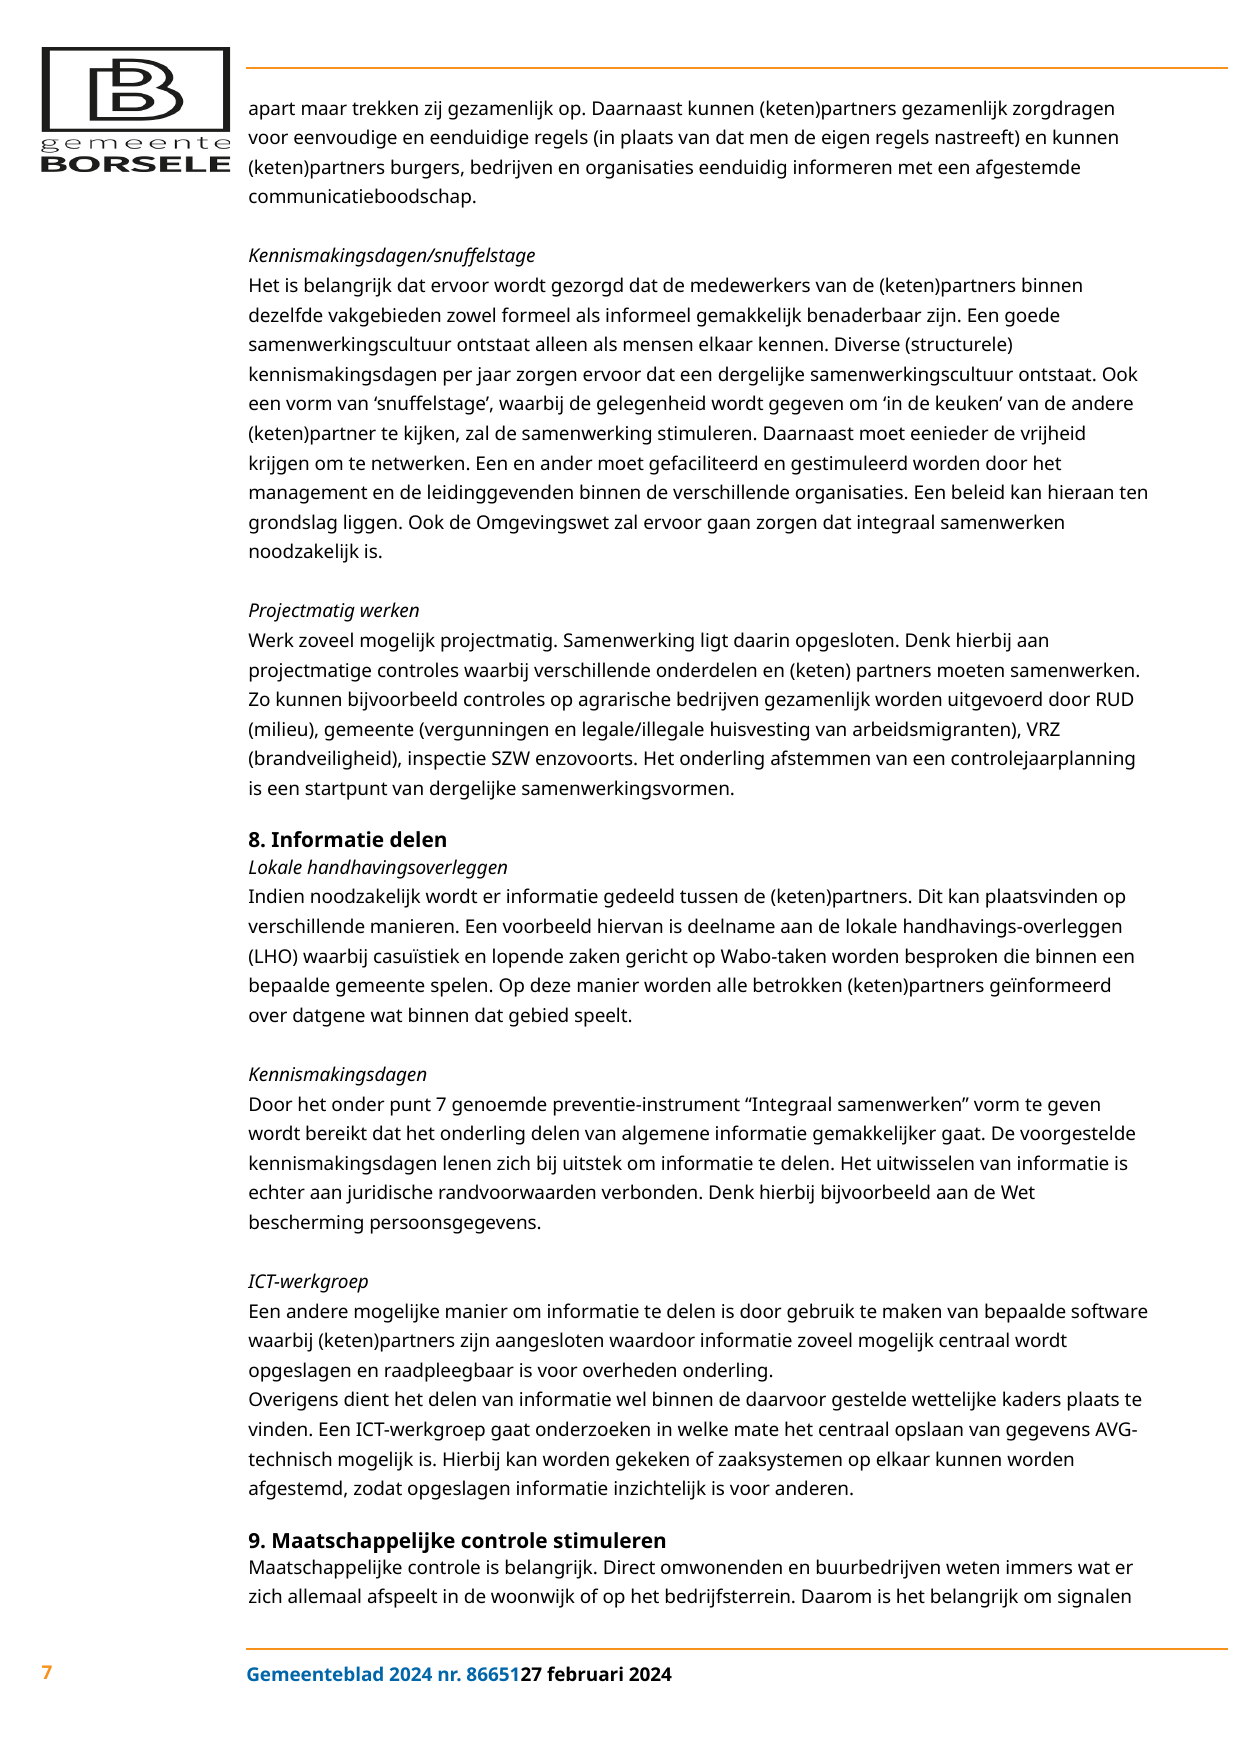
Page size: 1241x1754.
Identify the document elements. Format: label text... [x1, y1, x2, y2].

text Kennismakingsdagen/snuffelstage [248, 243, 1152, 268]
text Werk zoveel mogelijk projectmatig. Samenwerking ligt daarin opgesloten. Denk hierbij aan projectmatige controles waarbij verschillende onderdelen en (keten) partners moeten samenwerken. Zo kunnen bijvoorbeeld controles op agrarische bedrijven gezamenlijk worden uitgevoerd door RUD (milieu), gemeente (vergunningen en legale/illegale huisvesting van arbeidsmigranten), VRZ (brandveiligheid), inspectie SZW enzovoorts. Het onderling afstemmen van een controlejaarplanning is een startpunt van dergelijke samenwerkingsvormen. [248, 627, 1152, 801]
text Kennismakingsdagen [248, 1061, 1152, 1087]
text Overigens dient het delen van informatie wel binnen de daarvoor gestelde wettelijke kaders plaats te vinden. Een ICT-werkgroep gaat onderzoeken in welke mate het centraal opslaan van gegevens AVG-technisch mogelijk is. Hierbij kan worden gekeken of zaaksystemen op elkaar kunnen worden afgestemd, zodat opgeslagen informatie inzichtelijk is voor anderen. [248, 1387, 1152, 1501]
text ICT-werkgroep [248, 1268, 1152, 1294]
text Indien noodzakelijk wordt er informatie gedeeld tussen de (keten)partners. Dit kan plaatsvinden op verschillende manieren. Een voorbeeld hiervan is deelname aan de lokale handhavings-overleggen (LHO) waarbij casuïstiek en lopende zaken gericht op Wabo-taken worden besproken die binnen een bepaalde gemeente spelen. Op deze manier worden alle betrokken (keten)partners geïnformeerd over datgene wat binnen dat gebied speelt. [248, 884, 1152, 1028]
text Lokale handhavingsoverleggen [248, 854, 1152, 880]
text Een andere mogelijke manier om informatie te delen is door gebruik te maken van bepaalde software waarbij (keten)partners zijn aangesloten waardoor informatie zoveel mogelijk centraal wordt opgeslagen en raadpleegbaar is voor overheden onderling. [248, 1298, 1152, 1383]
text Projectmatig werken [248, 598, 1152, 623]
text Door het onder punt 7 genoemde preventie-instrument “Integraal samenwerken” vorm te geven wordt bereikt dat het onderling delen van algemene informatie gemakkelijker gaat. De voorgestelde kennismakingsdagen lenen zich bij uitstek om informatie te delen. Het uitwisselen van informatie is echter aan juridische randvoorwaarden verbonden. Denk hierbij bijvoorbeeld aan de Wet bescherming persoonsgegevens. [248, 1091, 1152, 1235]
picture [41, 47, 231, 172]
text 9. Maatschappelijke controle stimuleren [248, 1526, 1152, 1554]
text apart maar trekken zij gezamenlijk op. Daarnaast kunnen (keten)partners gezamenlijk zorgdragen voor eenvoudige en eenduidige regels (in plaats van dat men de eigen regels nastreeft) en kunnen (keten)partners burgers, bedrijven en organisaties eenduidig informeren met een afgestemde communicatieboodschap. [248, 95, 1152, 209]
text 8. Informatie delen [248, 826, 1152, 854]
text Het is belangrijk dat ervoor wordt gezorgd dat de medewerkers van de (keten)partners binnen dezelfde vakgebieden zowel formeel als informeel gemakkelijk benaderbaar zijn. Een goede samenwerkingscultuur ontstaat alleen als mensen elkaar kennen. Diverse (structurele) kennismakingsdagen per jaar zorgen ervoor dat een dergelijke samenwerkingscultuur ontstaat. Ook een vorm van ‘snuffelstage’, waarbij de gelegenheid wordt gegeven om ‘in de keuken’ van de andere (keten)partner te kijken, zal de samenwerking stimuleren. Daarnaast moet eenieder de vrijheid krijgen om te netwerken. Een en ander moet gefaciliteerd en gestimuleerd worden door het management en de leidinggevenden binnen de verschillende organisaties. Een beleid kan hieraan ten grondslag liggen. Ook de Omgevingswet zal ervoor gaan zorgen dat integraal samenwerken noodzakelijk is. [248, 272, 1152, 564]
text Maatschappelijke controle is belangrijk. Direct omwonenden en buurbedrijven weten immers wat er zich allemaal afspeelt in de woonwijk of op het bedrijfsterrein. Daarom is het belangrijk om signalen [248, 1554, 1152, 1609]
